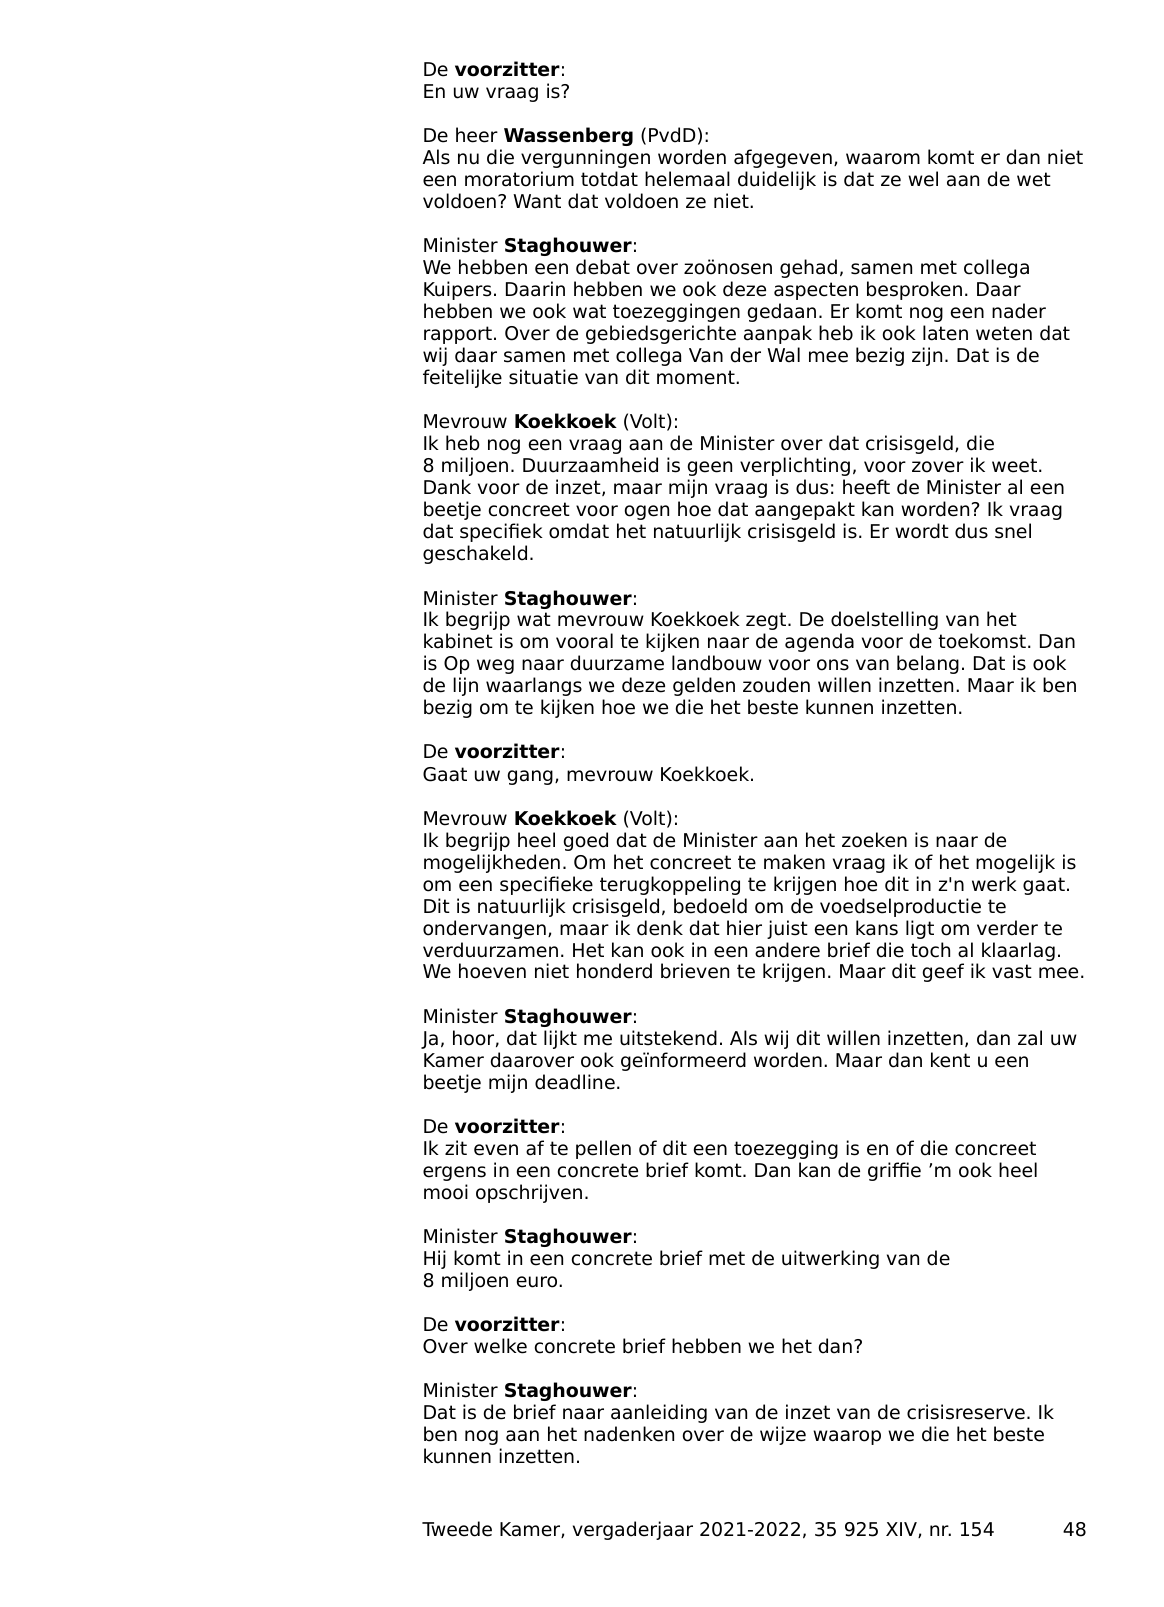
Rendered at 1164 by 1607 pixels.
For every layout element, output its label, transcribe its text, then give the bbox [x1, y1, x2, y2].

text Minister Staghouwer: [422, 235, 1087, 257]
text De voorzitter: [422, 1314, 1087, 1336]
text De voorzitter: [422, 59, 1087, 81]
text De voorzitter: [422, 1116, 1087, 1138]
text We hebben een debat over zoönosen gehad, samen met collega Kuipers. Daarin hebben we ook deze aspecten besproken. Daar hebben we ook wat toezeggingen gedaan. Er komt nog een nader rapport. Over de gebiedsgerichte aanpak heb ik ook laten weten dat wij daar samen met collega Van der Wal mee bezig zijn. Dat is de feitelijke situatie van dit moment. [422, 257, 1087, 389]
text Als nu die vergunningen worden afgegeven, waarom komt er dan niet een moratorium totdat helemaal duidelijk is dat ze wel aan de wet voldoen? Want dat voldoen ze niet. [422, 147, 1087, 213]
text Mevrouw Koekkoek (Volt): [422, 808, 1087, 829]
text Minister Staghouwer: [422, 1380, 1087, 1402]
text En uw vraag is? [422, 81, 1087, 103]
text Ja, hoor, dat lijkt me uitstekend. Als wij dit willen inzetten, dan zal uw Kamer daarover ook geïnformeerd worden. Maar dan kent u een beetje mijn deadline. [422, 1028, 1087, 1093]
text Gaat uw gang, mevrouw Koekkoek. [422, 763, 1087, 785]
text Over welke concrete brief hebben we het dan? [422, 1336, 1087, 1358]
text De heer Wassenberg (PvdD): [422, 125, 1087, 147]
text Minister Staghouwer: [422, 1006, 1087, 1028]
text Minister Staghouwer: [422, 1226, 1087, 1248]
text Dat is de brief naar aanleiding van de inzet van de crisisreserve. Ik ben nog aan het nadenken over de wijze waarop we die het beste kunnen inzetten. [422, 1402, 1087, 1468]
text Minister Staghouwer: [422, 587, 1087, 609]
text Ik zit even af te pellen of dit een toezegging is en of die concreet ergens in een concrete brief komt. Dan kan de griffie ’m ook heel mooi opschrijven. [422, 1138, 1087, 1204]
text De voorzitter: [422, 741, 1087, 763]
text Ik heb nog een vraag aan de Minister over dat crisisgeld, die 8 miljoen. Duurzaamheid is geen verplichting, voor zover ik weet. Dank voor de inzet, maar mijn vraag is dus: heeft de Minister al een beetje concreet voor ogen hoe dat aangepakt kan worden? Ik vraag dat specifiek omdat het natuurlijk crisisgeld is. Er wordt dus snel geschakeld. [422, 433, 1087, 565]
text Ik begrijp heel goed dat de Minister aan het zoeken is naar de mogelijkheden. Om het concreet te maken vraag ik of het mogelijk is om een specifieke terugkoppeling te krijgen hoe dit in z'n werk gaat. Dit is natuurlijk crisisgeld, bedoeld om de voedselproductie te ondervangen, maar ik denk dat hier juist een kans ligt om verder te verduurzamen. Het kan ook in een andere brief die toch al klaarlag. We hoeven niet honderd brieven te krijgen. Maar dit geef ik vast mee. [422, 829, 1087, 983]
text Mevrouw Koekkoek (Volt): [422, 411, 1087, 433]
text Ik begrijp wat mevrouw Koekkoek zegt. De doelstelling van het kabinet is om vooral te kijken naar de agenda voor de toekomst. Dan is Op weg naar duurzame landbouw voor ons van belang. Dat is ook de lijn waarlangs we deze gelden zouden willen inzetten. Maar ik ben bezig om te kijken hoe we die het beste kunnen inzetten. [422, 609, 1087, 719]
text Hij komt in een concrete brief met de uitwerking van de 8 miljoen euro. [422, 1248, 1087, 1292]
